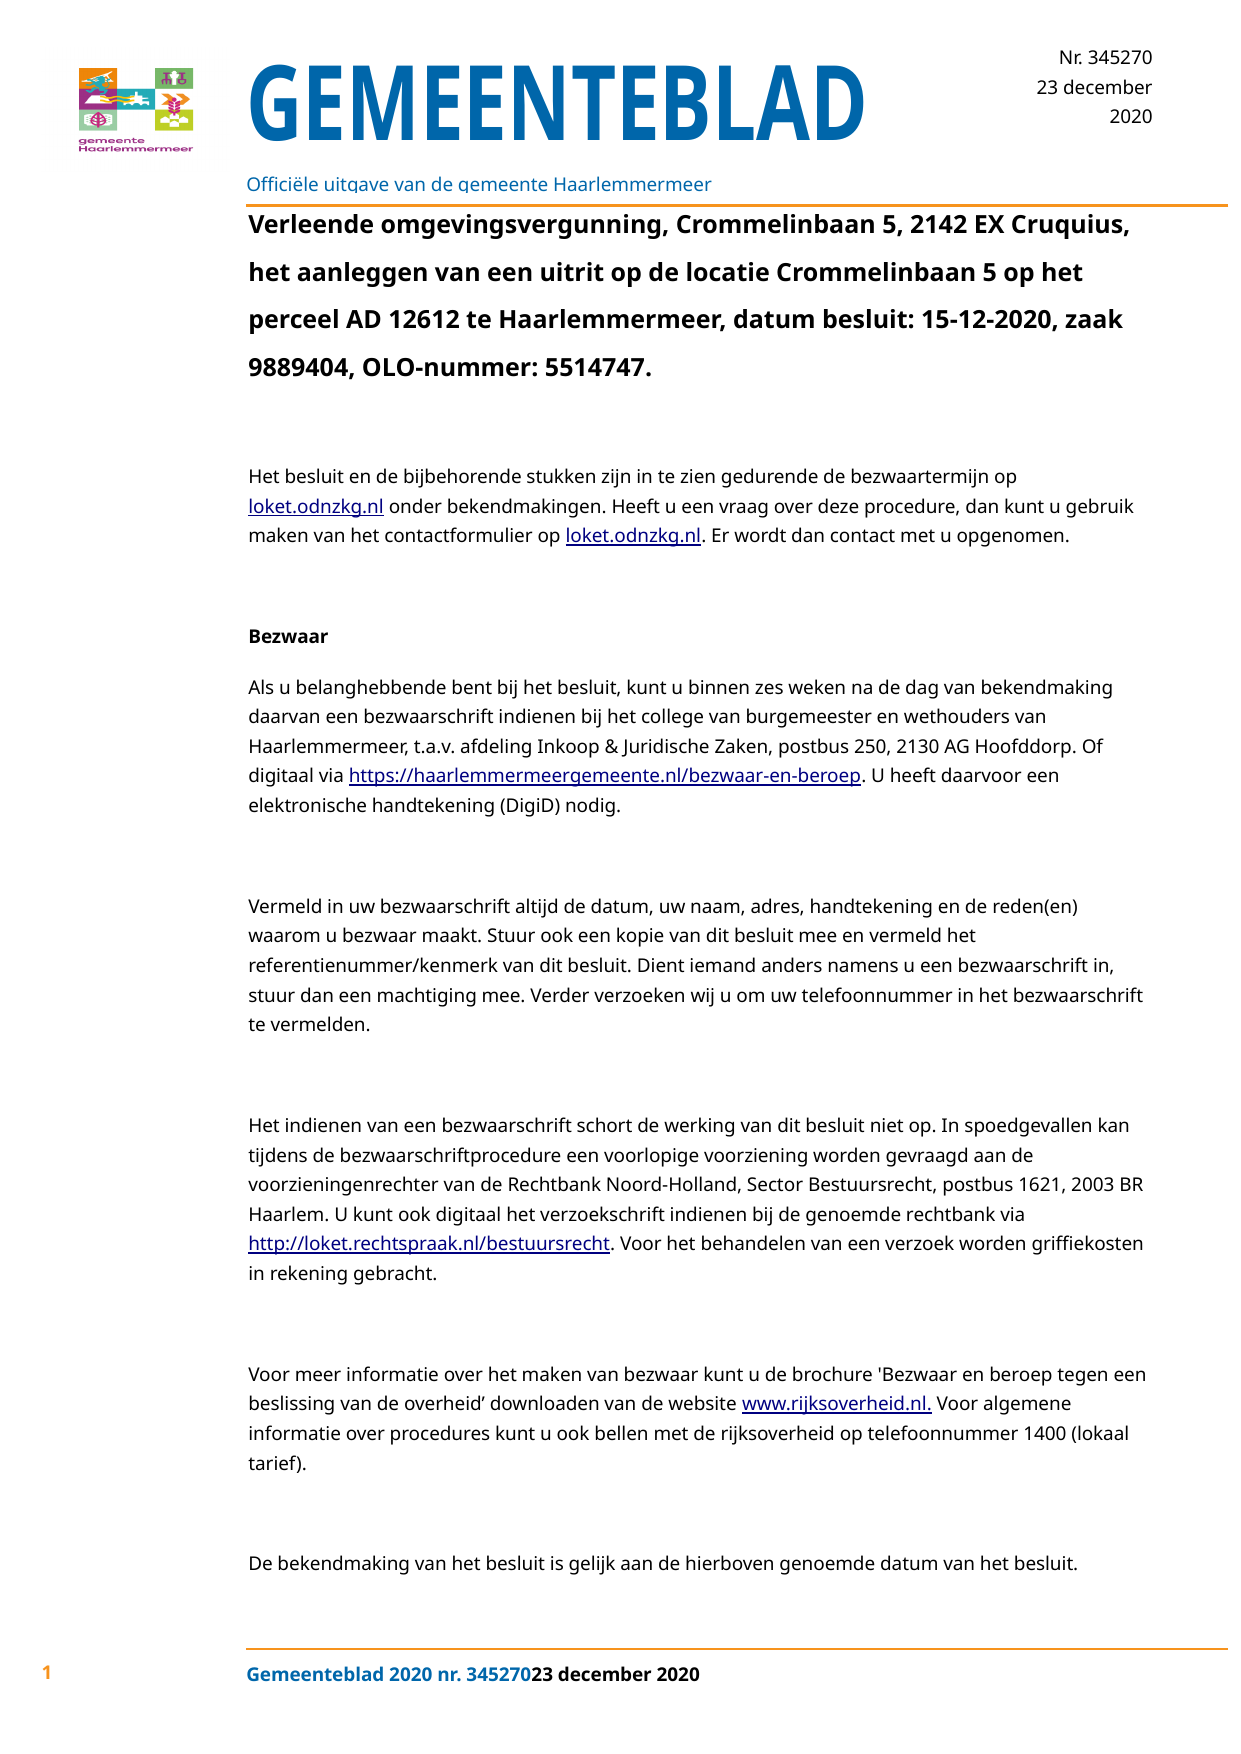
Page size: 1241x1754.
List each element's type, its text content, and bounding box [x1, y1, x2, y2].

text De bekendmaking van het besluit is gelijk aan de hierboven genoemde datum van het besluit. [248, 1551, 1152, 1576]
text Het indienen van een bezwaarschrift schort de werking van dit besluit niet op. In spoedgevallen kan tijdens de bezwaarschriftprocedure een voorlopige voorziening worden gevraagd aan de voorzieningenrechter van de Rechtbank Noord-Holland, Sector Bestuursrecht, postbus 1621, 2003 BR Haarlem. U kunt ook digitaal het verzoekschrift indienen bij de genoemde rechtbank via http://loket.rechtspraak.nl/bestuursrecht. Voor het behandelen van een verzoek worden griffiekosten in rekening gebracht. [248, 1112, 1152, 1286]
text Als u belanghebbende bent bij het besluit, kunt u binnen zes weken na de dag van bekendmaking daarvan een bezwaarschrift indienen bij het college van burgemeester en wethouders van Haarlemmermeer, t.a.v. afdeling Inkoop & Juridische Zaken, postbus 250, 2130 AG Hoofddorp. Of digitaal via https://haarlemmermeergemeente.nl/bezwaar-en-beroep. U heeft daarvoor een elektronische handtekening (DigiD) nodig. [248, 674, 1152, 818]
text Bezwaar [248, 623, 1152, 649]
text Het besluit en de bijbehorende stukken zijn in te zien gedurende de bezwaartermijn op loket.odnzkg.nl onder bekendmakingen. Heeft u een vraag over deze procedure, dan kunt u gebruik maken van het contactformulier op loket.odnzkg.nl. Er wordt dan contact met u opgenomen. [248, 463, 1152, 548]
text Voor meer informatie over het maken van bezwaar kunt u de brochure 'Bezwaar en beroep tegen een beslissing van de overheid’ downloaden van de website www.rijksoverheid.nl. Voor algemene informatie over procedures kunt u ook bellen met de rijksoverheid op telefoonnummer 1400 (lokaal tarief). [248, 1361, 1152, 1476]
text Vermeld in uw bezwaarschrift altijd de datum, uw naam, adres, handtekening en de reden(en) waarom u bezwaar maakt. Stuur ook een kopie van dit besluit mee en vermeld het referentienummer/kenmerk van dit besluit. Dient iemand anders namens u een bezwaarschrift in, stuur dan een machtiging mee. Verder verzoeken wij u om uw telefoonnummer in het bezwaarschrift te vermelden. [248, 893, 1152, 1037]
text Verleende omgevingsvergunning, Crommelinbaan 5, 2142 EX Cruquius, het aanleggen van een uitrit op de locatie Crommelinbaan 5 op het perceel AD 12612 te Haarlemmermeer, datum besluit: 15-12-2020, zaak 9889404, OLO-nummer: 5514747. [248, 207, 1152, 384]
picture [41, 47, 231, 172]
